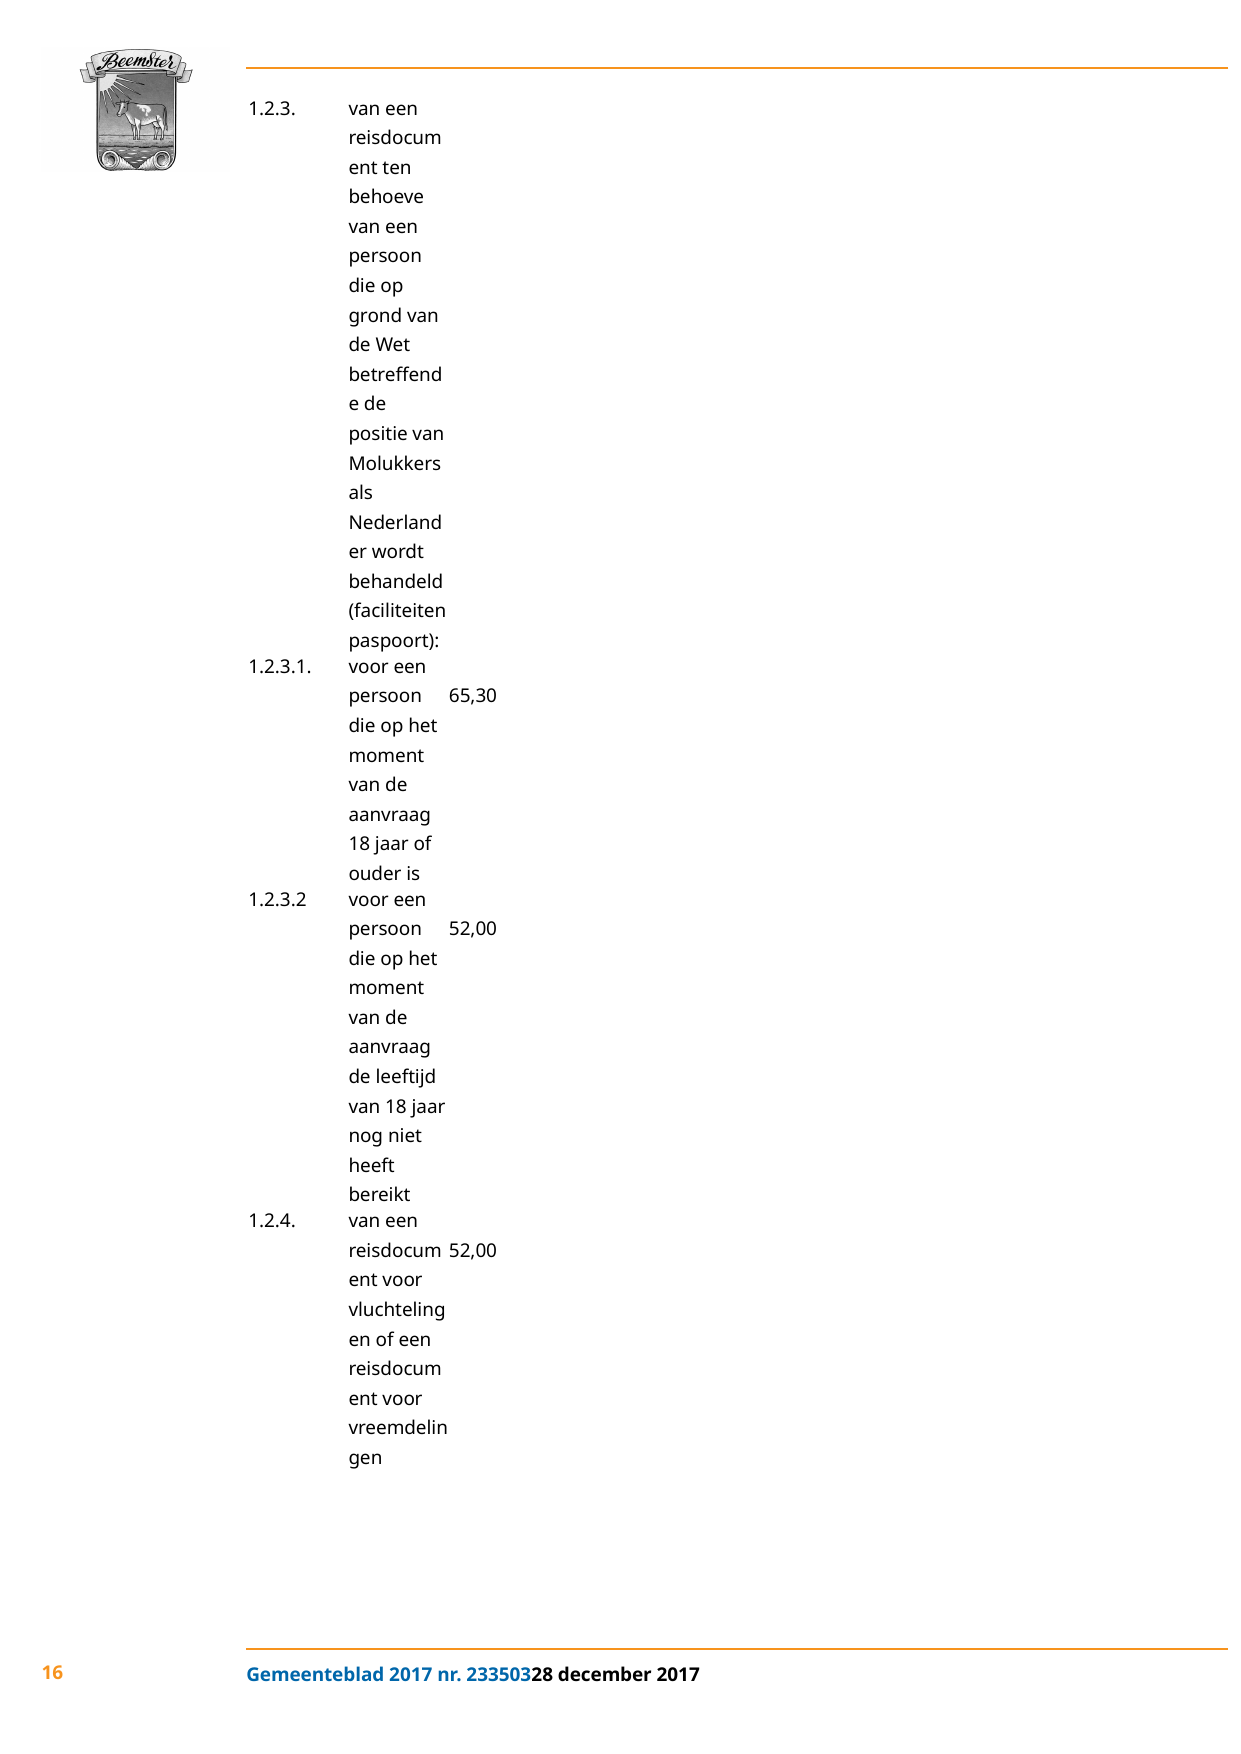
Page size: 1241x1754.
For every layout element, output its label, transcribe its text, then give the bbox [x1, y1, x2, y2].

table_cell 1.2.3.2 [248, 886, 348, 1207]
picture [41, 47, 231, 172]
table_cell 65,30 [449, 653, 549, 886]
table_cell 1.2.3. [248, 95, 348, 653]
table_cell [449, 95, 549, 653]
table_cell voor een persoon die op het moment van de aanvraag de leeftijd van 18 jaar nog niet heeft bereikt [348, 886, 449, 1207]
table_cell voor een persoon die op het moment van de aanvraag 18 jaar of ouder is [348, 653, 449, 886]
table_cell 52,00 [449, 1208, 549, 1470]
table_cell van een reisdocument voor vluchtelingen of een reisdocument voor vreemdelingen [348, 1208, 449, 1470]
table_cell van een reisdocument ten behoeve van een persoon die op grond van de Wet betreffende de positie van Molukkers als Nederlander wordt behandeld (faciliteitenpaspoort): [348, 95, 449, 653]
table_cell 1.2.4. [248, 1208, 348, 1470]
table_cell 52,00 [449, 886, 549, 1207]
table_cell 1.2.3.1. [248, 653, 348, 886]
